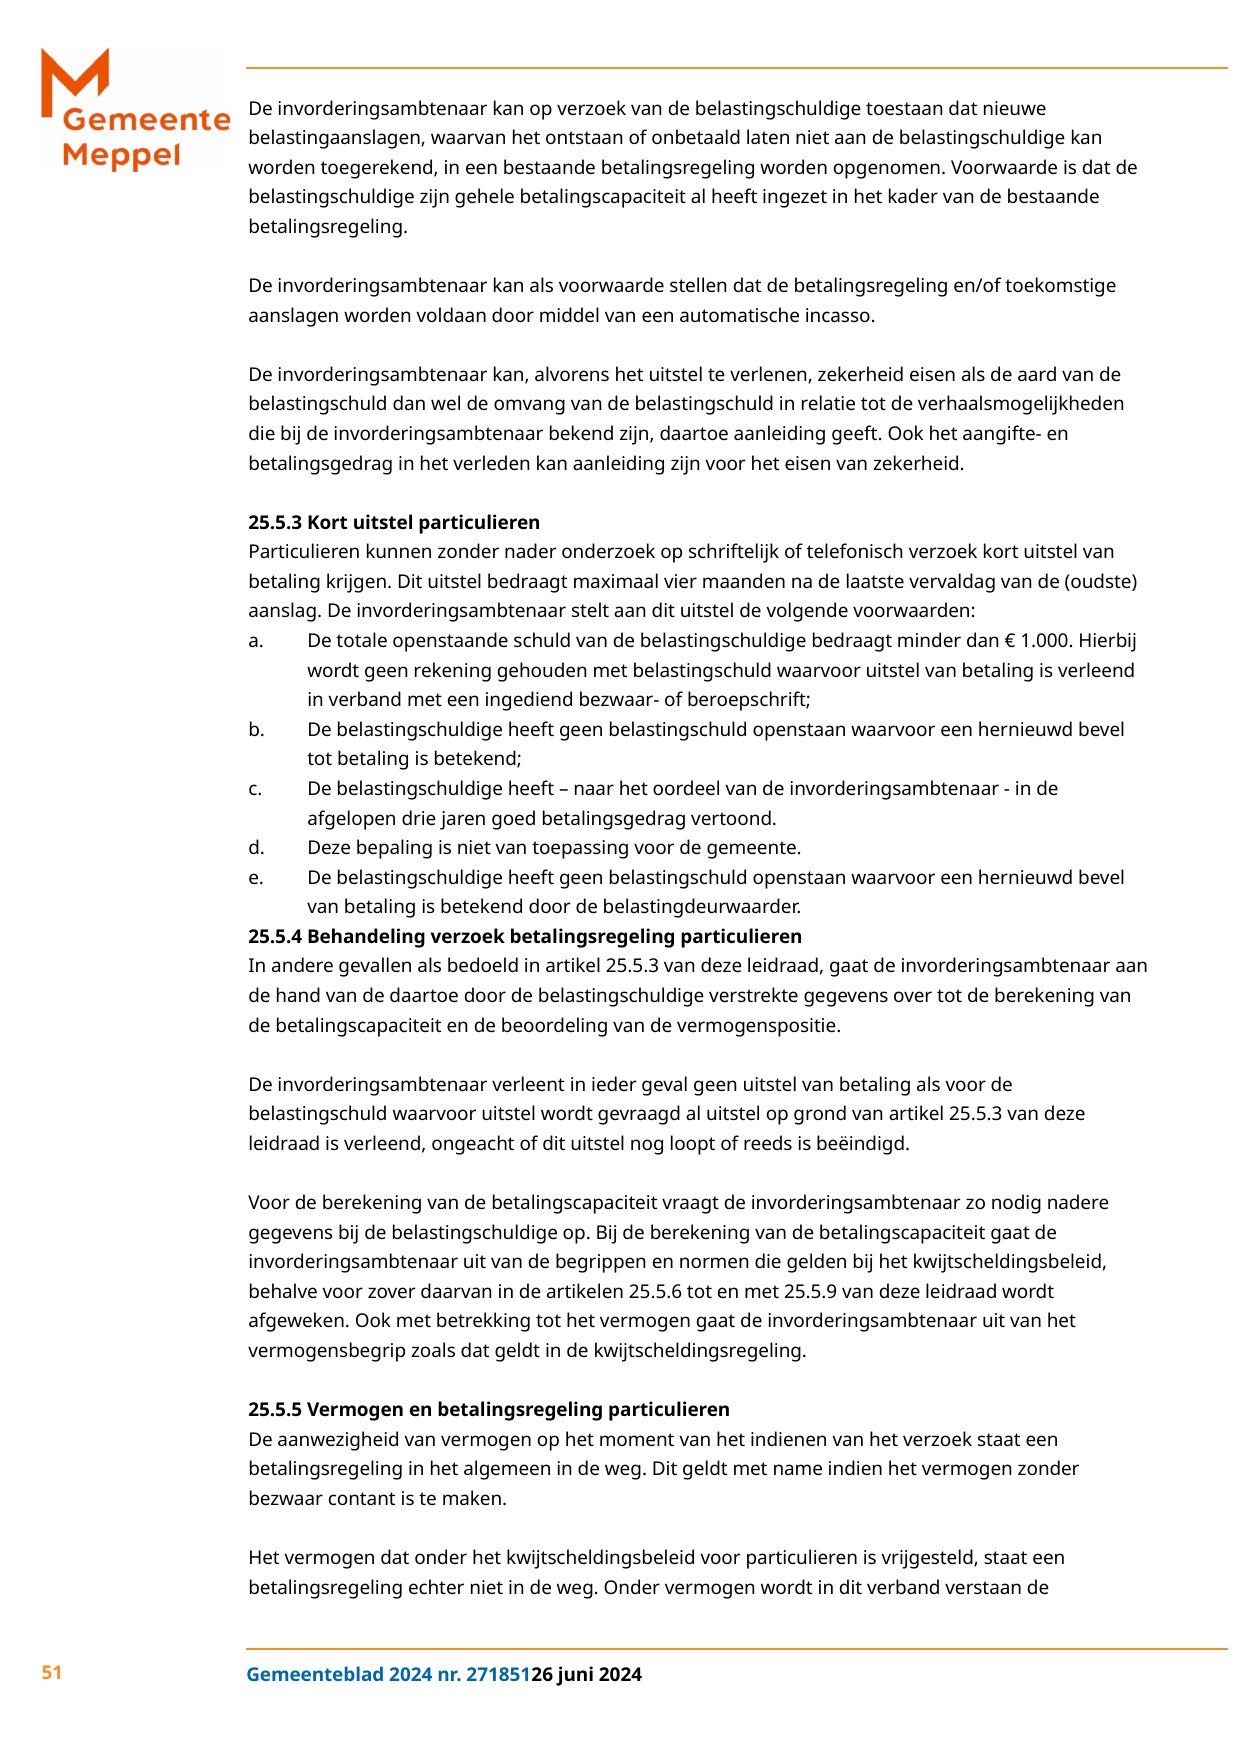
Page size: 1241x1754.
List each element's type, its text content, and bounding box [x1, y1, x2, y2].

list De belastingschuldige heeft geen belastingschuld openstaan waarvoor een hernieuwd bevel van betaling is betekend door de belastingdeurwaarder. [248, 864, 1152, 919]
list Deze bepaling is niet van toepassing voor de gemeente. [248, 834, 1152, 860]
text In andere gevallen als bedoeld in artikel 25.5.3 van deze leidraad, gaat de invorderingsambtenaar aan de hand van de daartoe door de belastingschuldige verstrekte gegevens over tot de berekening van de betalingscapaciteit en de beoordeling van de vermogenspositie. [248, 953, 1152, 1038]
text De invorderingsambtenaar kan, alvorens het uitstel te verlenen, zekerheid eisen als de aard van de belastingschuld dan wel de omvang van de belastingschuld in relatie tot de verhaalsmogelijkheden die bij de invorderingsambtenaar bekend zijn, daartoe aanleiding geeft. Ook het aangifte- en betalingsgedrag in het verleden kan aanleiding zijn voor het eisen van zekerheid. [248, 361, 1152, 476]
picture [41, 47, 231, 172]
text 25.5.5 Vermogen en betalingsregeling particulieren [248, 1396, 1152, 1422]
text 25.5.3 Kort uitstel particulieren [248, 509, 1152, 535]
text De invorderingsambtenaar verleent in ieder geval geen uitstel van betaling als voor de belastingschuld waarvoor uitstel wordt gevraagd al uitstel op grond van artikel 25.5.3 van deze leidraad is verleend, ongeacht of dit uitstel nog loopt of reeds is beëindigd. [248, 1071, 1152, 1156]
text De invorderingsambtenaar kan als voorwaarde stellen dat de betalingsregeling en/of toekomstige aanslagen worden voldaan door middel van een automatische incasso. [248, 272, 1152, 328]
text Voor de berekening van de betalingscapaciteit vraagt de invorderingsambtenaar zo nodig nadere gegevens bij de belastingschuldige op. Bij de berekening van de betalingscapaciteit gaat de invorderingsambtenaar uit van de begrippen en normen die gelden bij het kwijtscheldingsbeleid, behalve voor zover daarvan in de artikelen 25.5.6 tot en met 25.5.9 van deze leidraad wordt afgeweken. Ook met betrekking tot het vermogen gaat de invorderingsambtenaar uit van het vermogensbegrip zoals dat geldt in de kwijtscheldingsregeling. [248, 1189, 1152, 1363]
list De belastingschuldige heeft geen belastingschuld openstaan waarvoor een hernieuwd bevel tot betaling is betekend; [248, 716, 1152, 771]
text 25.5.4 Behandeling verzoek betalingsregeling particulieren [248, 923, 1152, 949]
text De aanwezigheid van vermogen op het moment van het indienen van het verzoek staat een betalingsregeling in het algemeen in de weg. Dit geldt met name indien het vermogen zonder bezwaar contant is te maken. [248, 1426, 1152, 1511]
list De totale openstaande schuld van de belastingschuldige bedraagt minder dan € 1.000. Hierbij wordt geen rekening gehouden met belastingschuld waarvoor uitstel van betaling is verleend in verband met een ingediend bezwaar- of beroepschrift; [248, 627, 1152, 712]
list De belastingschuldige heeft – naar het oordeel van de invorderingsambtenaar - in de afgelopen drie jaren goed betalingsgedrag vertoond. [248, 775, 1152, 831]
text Particulieren kunnen zonder nader onderzoek op schriftelijk of telefonisch verzoek kort uitstel van betaling krijgen. Dit uitstel bedraagt maximaal vier maanden na de laatste vervaldag van de (oudste) aanslag. De invorderingsambtenaar stelt aan dit uitstel de volgende voorwaarden: [248, 538, 1152, 623]
text De invorderingsambtenaar kan op verzoek van de belastingschuldige toestaan dat nieuwe belastingaanslagen, waarvan het ontstaan of onbetaald laten niet aan de belastingschuldige kan worden toegerekend, in een bestaande betalingsregeling worden opgenomen. Voorwaarde is dat de belastingschuldige zijn gehele betalingscapaciteit al heeft ingezet in het kader van de bestaande betalingsregeling. [248, 95, 1152, 239]
text Het vermogen dat onder het kwijtscheldingsbeleid voor particulieren is vrijgesteld, staat een betalingsregeling echter niet in de weg. Onder vermogen wordt in dit verband verstaan de [248, 1544, 1152, 1600]
